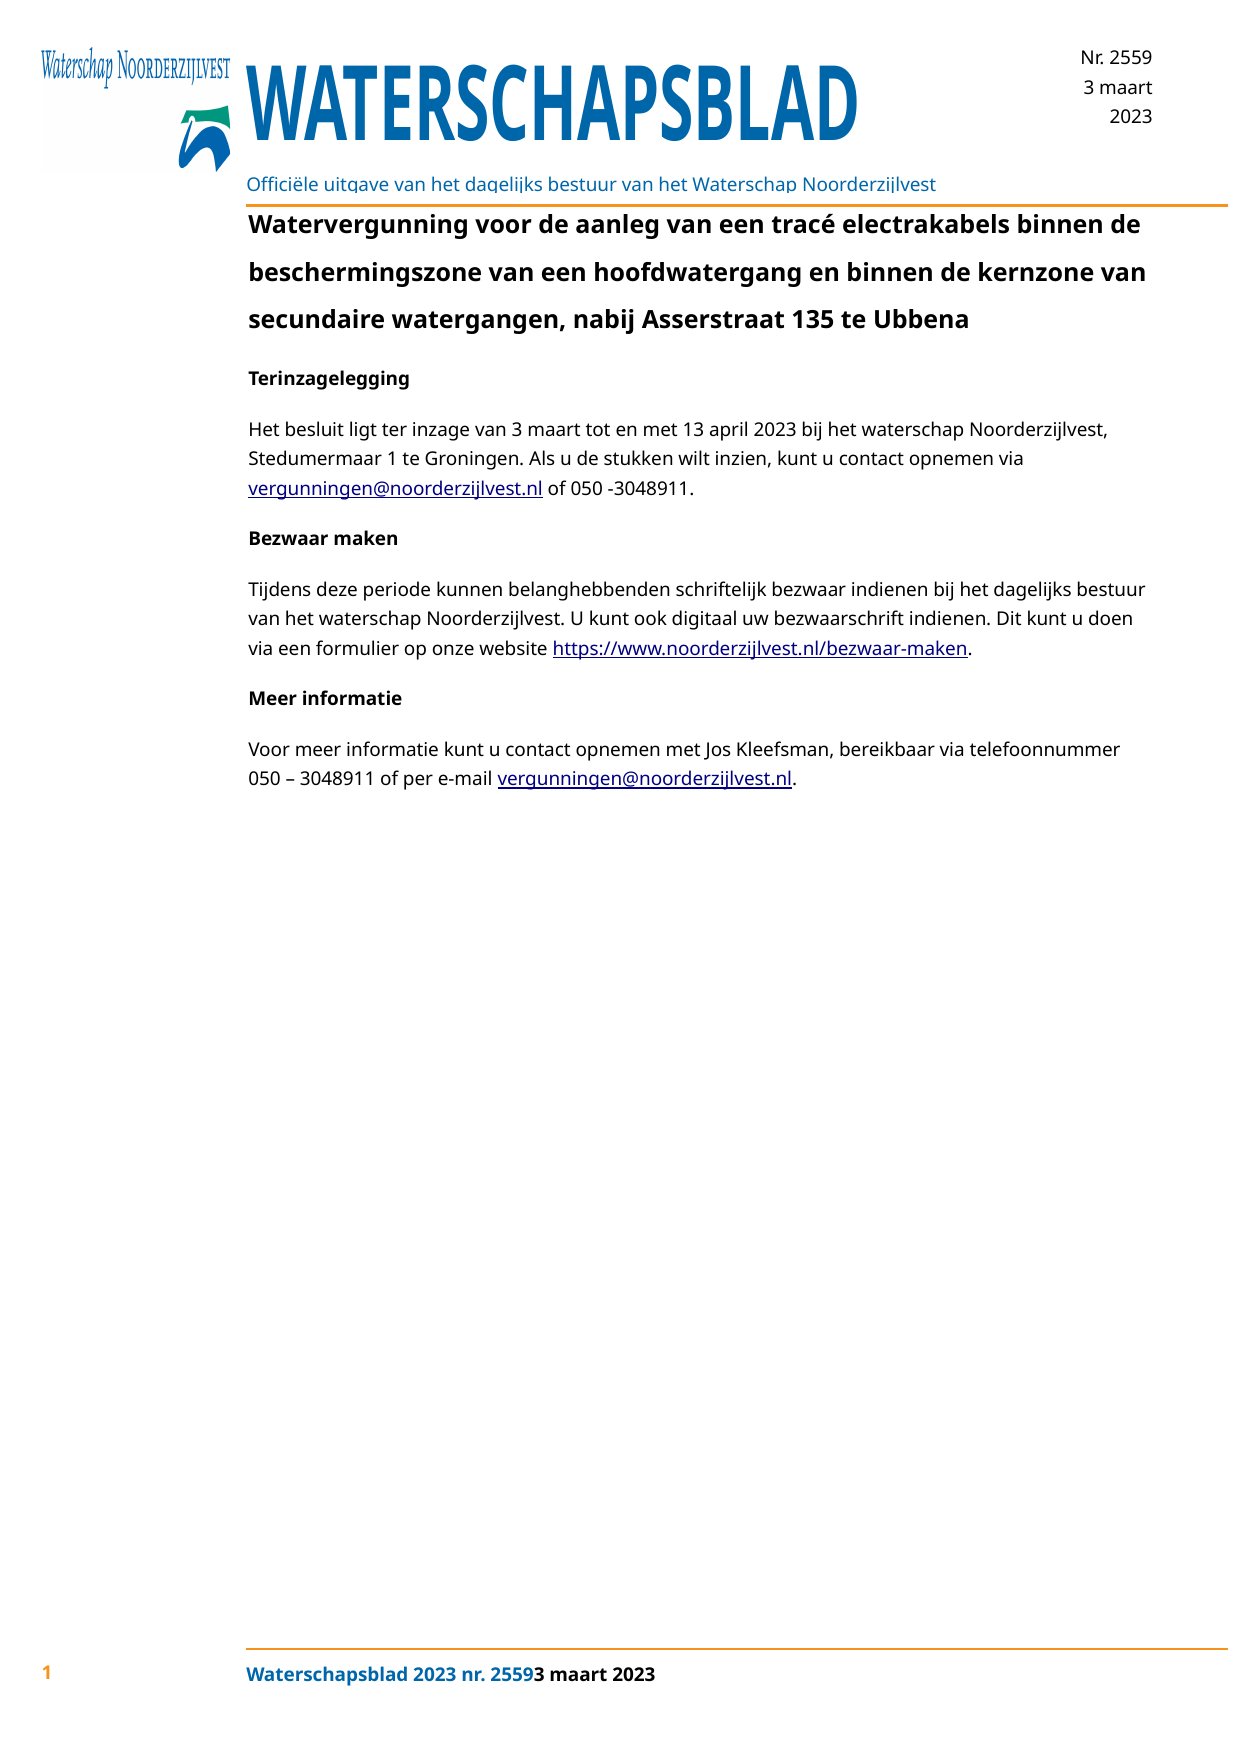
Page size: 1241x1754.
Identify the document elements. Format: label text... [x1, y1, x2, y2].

text Watervergunning voor de aanleg van een tracé electrakabels binnen de beschermingszone van een hoofdwatergang en binnen de kernzone van secundaire watergangen, nabij Asserstraat 135 te Ubbena [248, 207, 1152, 336]
text Tijdens deze periode kunnen belanghebbenden schriftelijk bezwaar indienen bij het dagelijks bestuur van het waterschap Noorderzijlvest. U kunt ook digitaal uw bezwaarschrift indienen. Dit kunt u doen via een formulier op onze website https://www.noorderzijlvest.nl/bezwaar-maken. [248, 576, 1152, 661]
text Het besluit ligt ter inzage van 3 maart tot en met 13 april 2023 bij het waterschap Noorderzijlvest, Stedumermaar 1 te Groningen. Als u de stukken wilt inzien, kunt u contact opnemen via vergunningen@noorderzijlvest.nl of 050 -3048911. [248, 416, 1152, 501]
text Terinzagelegging [248, 366, 1152, 391]
text Meer informatie [248, 686, 1152, 711]
picture [41, 47, 231, 172]
text Voor meer informatie kunt u contact opnemen met Jos Kleefsman, bereikbaar via telefoonnummer 050 – 3048911 of per e-mail vergunningen@noorderzijlvest.nl. [248, 736, 1152, 791]
text Bezwaar maken [248, 526, 1152, 551]
